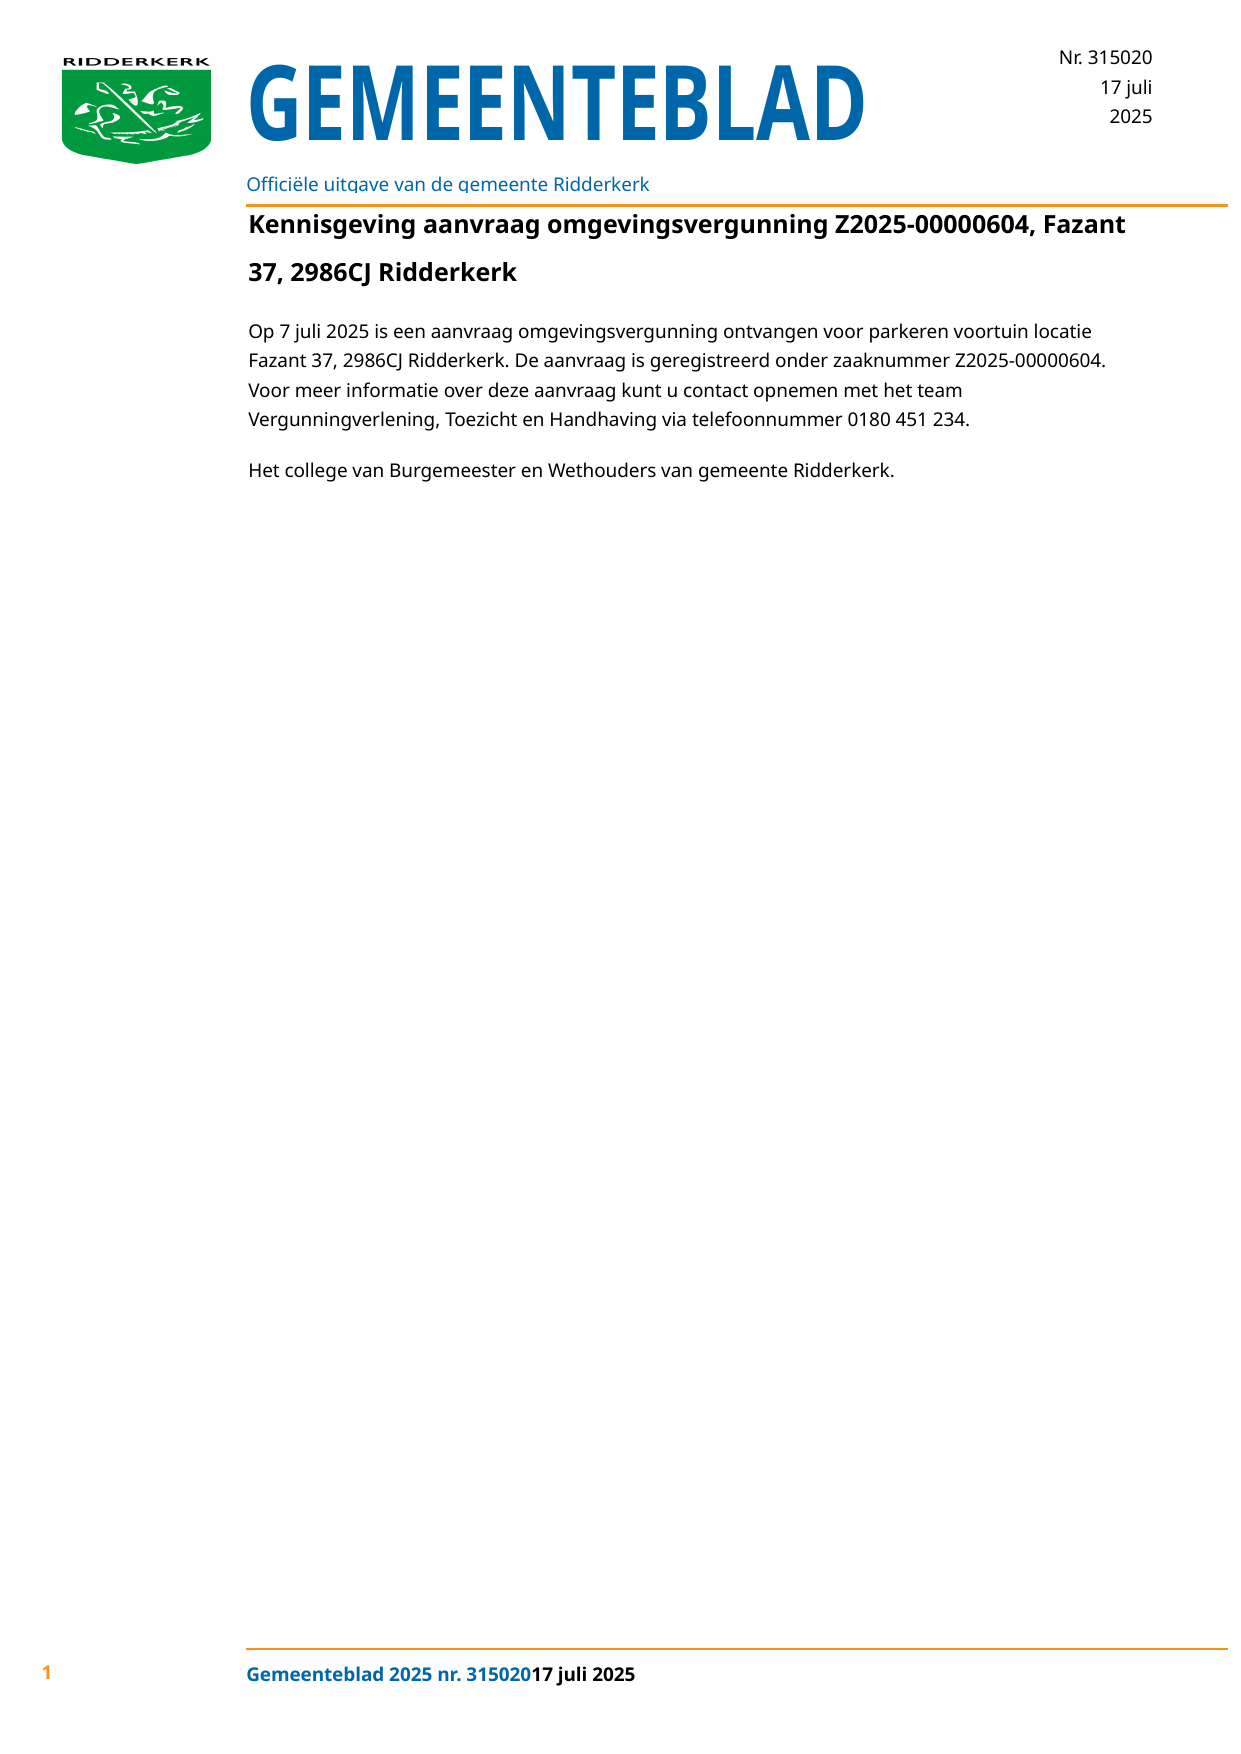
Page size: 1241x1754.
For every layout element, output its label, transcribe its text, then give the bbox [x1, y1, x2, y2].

text Kennisgeving aanvraag omgevingsvergunning Z2025-00000604, Fazant 37, 2986CJ Ridderkerk [248, 207, 1152, 288]
picture [41, 47, 231, 172]
text Het college van Burgemeester en Wethouders van gemeente Ridderkerk. [248, 457, 1152, 483]
text Op 7 juli 2025 is een aanvraag omgevingsvergunning ontvangen voor parkeren voortuin locatie Fazant 37, 2986CJ Ridderkerk. De aanvraag is geregistreerd onder zaaknummer Z2025-00000604. Voor meer informatie over deze aanvraag kunt u contact opnemen met het team Vergunningverlening, Toezicht en Handhaving via telefoonnummer 0180 451 234. [248, 318, 1152, 432]
